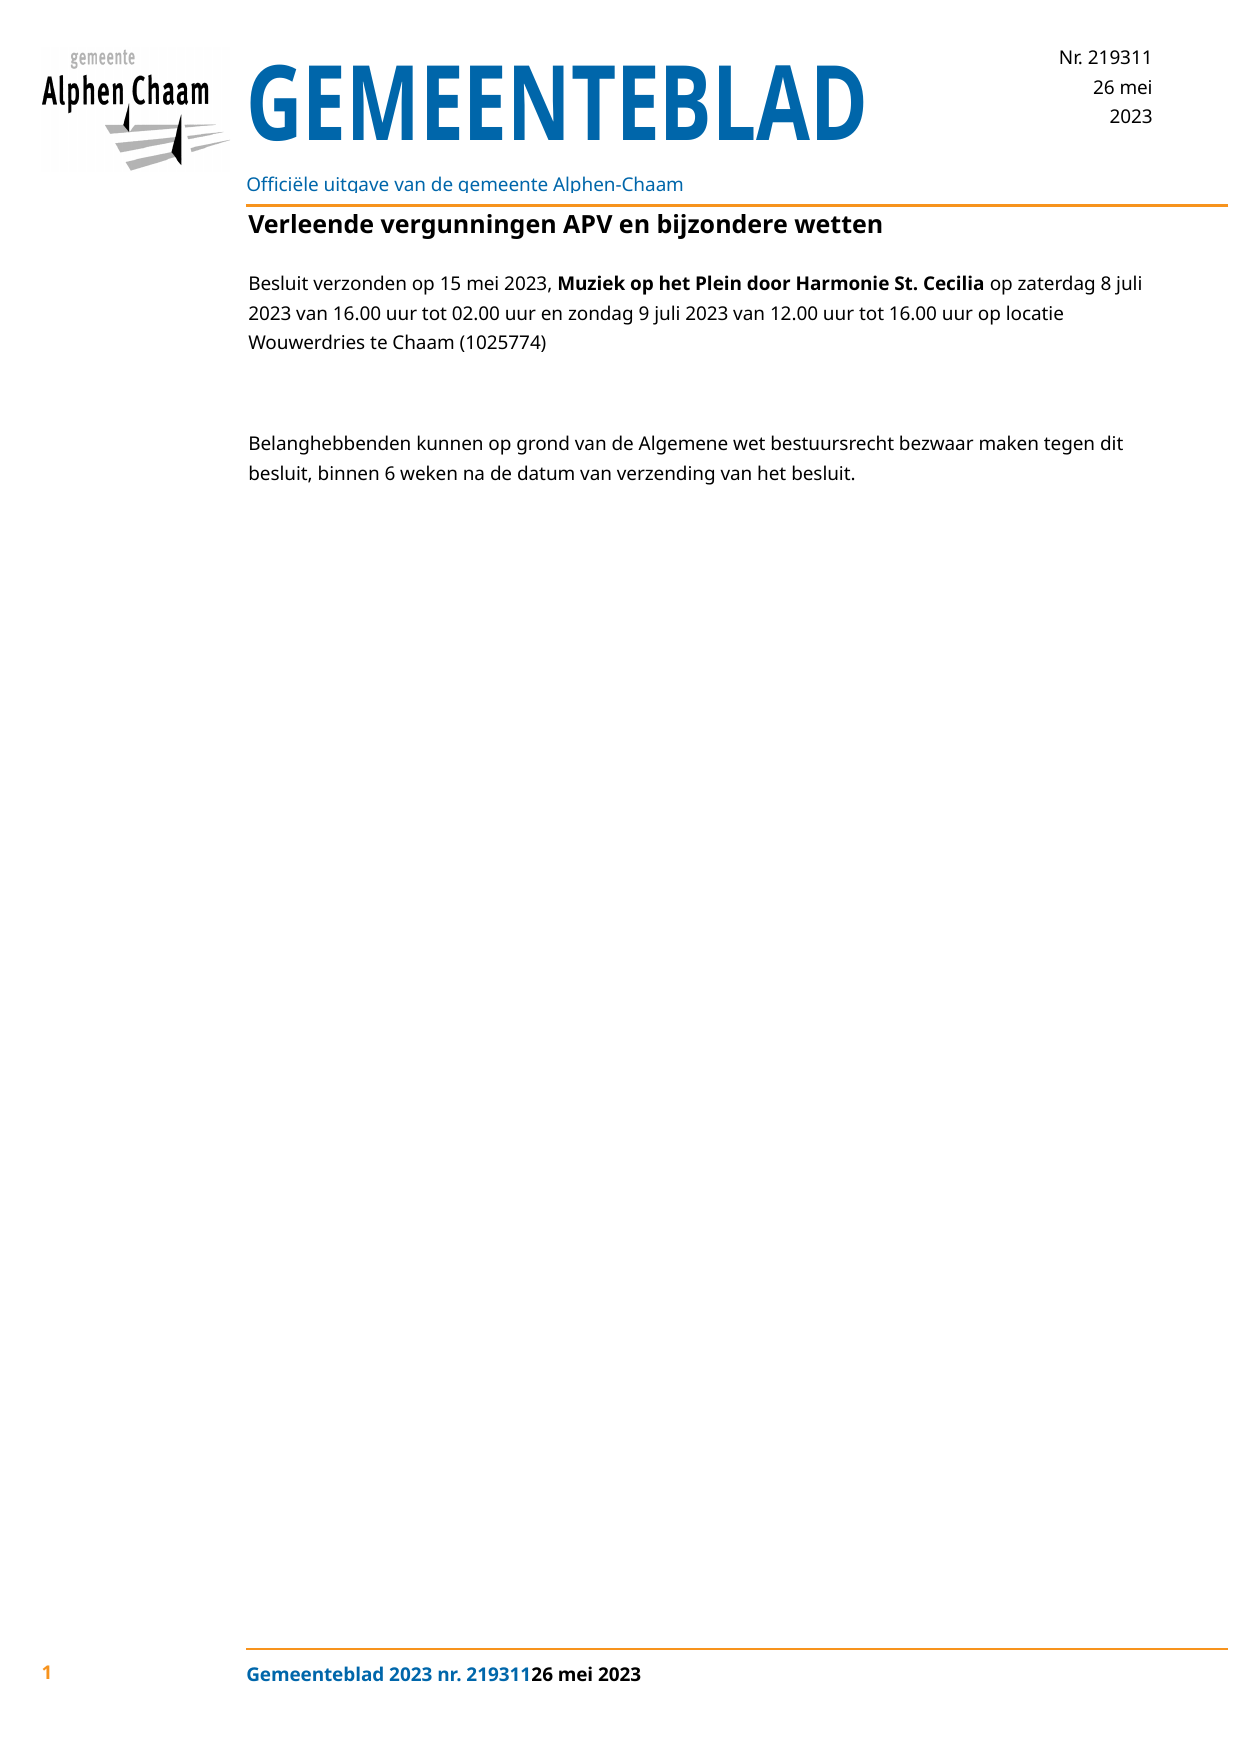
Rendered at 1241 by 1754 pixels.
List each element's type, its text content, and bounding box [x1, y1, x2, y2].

text Verleende vergunningen APV en bijzondere wetten [248, 207, 1152, 241]
picture [41, 47, 231, 172]
text Belanghebbenden kunnen op grond van de Algemene wet bestuursrecht bezwaar maken tegen dit besluit, binnen 6 weken na de datum van verzending van het besluit. [248, 430, 1152, 486]
text Besluit verzonden op 15 mei 2023, Muziek op het Plein door Harmonie St. Cecilia op zaterdag 8 juli 2023 van 16.00 uur tot 02.00 uur en zondag 9 juli 2023 van 12.00 uur tot 16.00 uur op locatie Wouwerdries te Chaam (1025774) [248, 270, 1152, 355]
